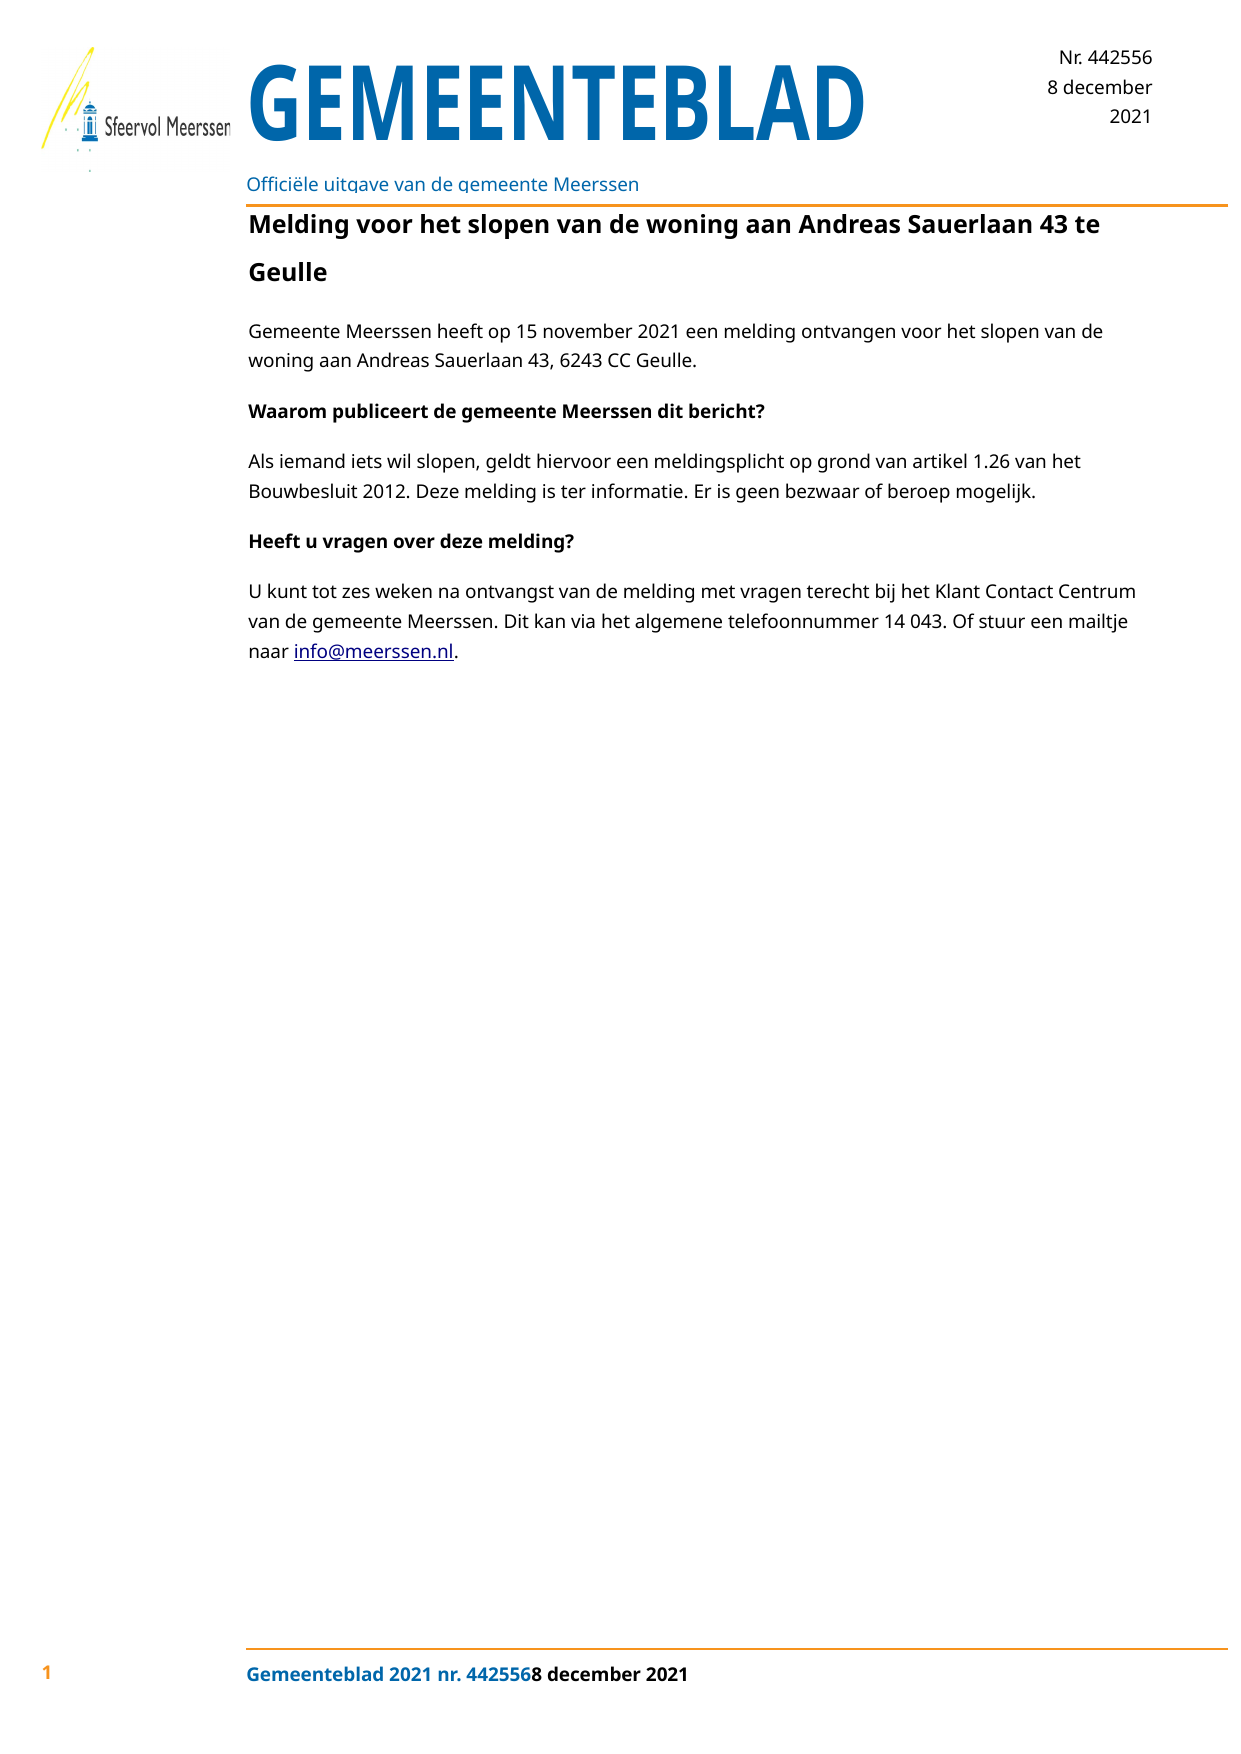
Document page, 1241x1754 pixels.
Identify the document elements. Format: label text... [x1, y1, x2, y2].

text Als iemand iets wil slopen, geldt hiervoor een meldingsplicht op grond van artikel 1.26 van het Bouwbesluit 2012. Deze melding is ter informatie. Er is geen bezwaar of beroep mogelijk. [248, 448, 1152, 504]
text Waarom publiceert de gemeente Meerssen dit bericht? [248, 398, 1152, 424]
text Gemeente Meerssen heeft op 15 november 2021 een melding ontvangen voor het slopen van de woning aan Andreas Sauerlaan 43, 6243 CC Geulle. [248, 318, 1152, 373]
text Heeft u vragen over deze melding? [248, 528, 1152, 554]
text U kunt tot zes weken na ontvangst van de melding met vragen terecht bij het Klant Contact Centrum van de gemeente Meerssen. Dit kan via het algemene telefoonnummer 14 043. Of stuur een mailtje naar info@meerssen.nl. [248, 579, 1152, 664]
text Melding voor het slopen van de woning aan Andreas Sauerlaan 43 te Geulle [248, 207, 1152, 288]
picture [41, 47, 231, 172]
